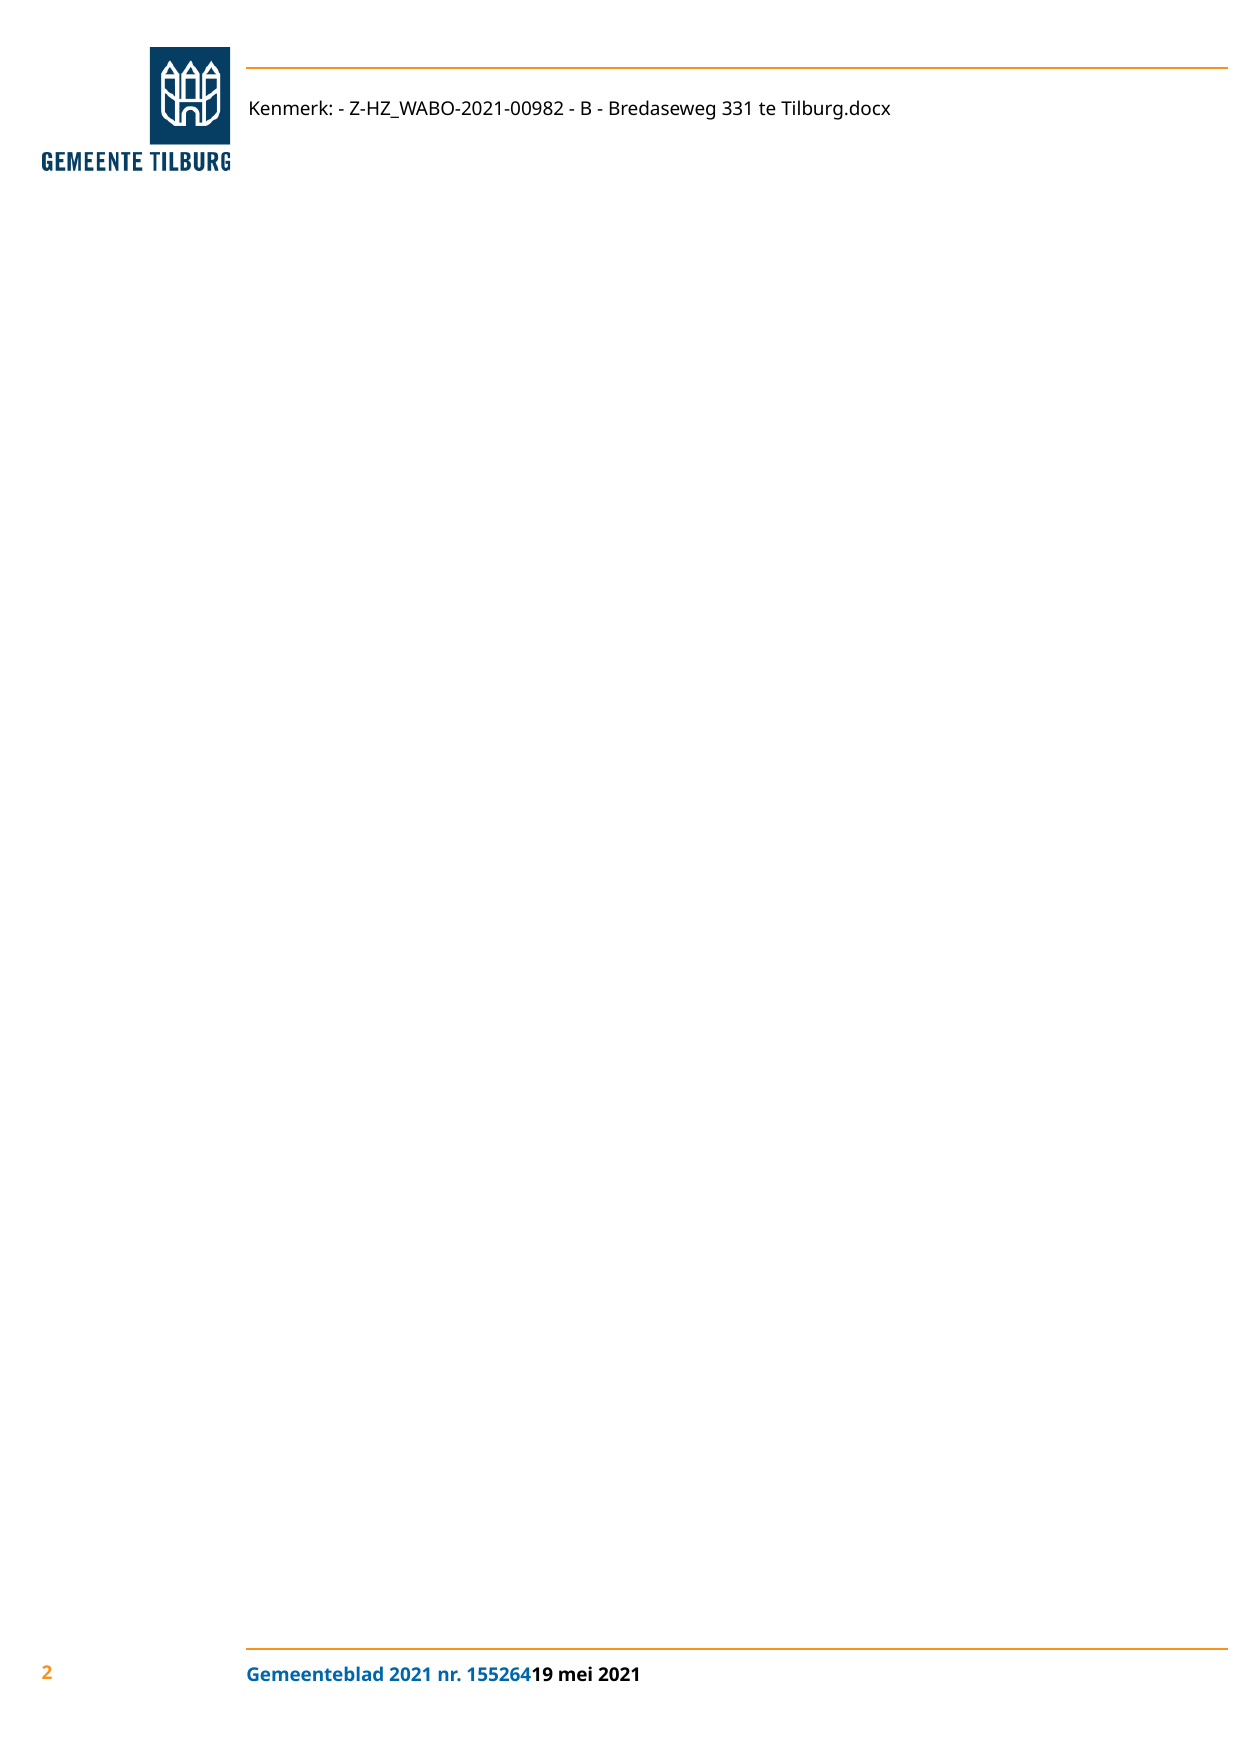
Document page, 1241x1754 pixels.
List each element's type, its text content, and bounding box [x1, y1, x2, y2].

picture [41, 47, 231, 172]
text Kenmerk: - Z-HZ_WABO-2021-00982 - B - Bredaseweg 331 te Tilburg.docx [248, 95, 1152, 121]
